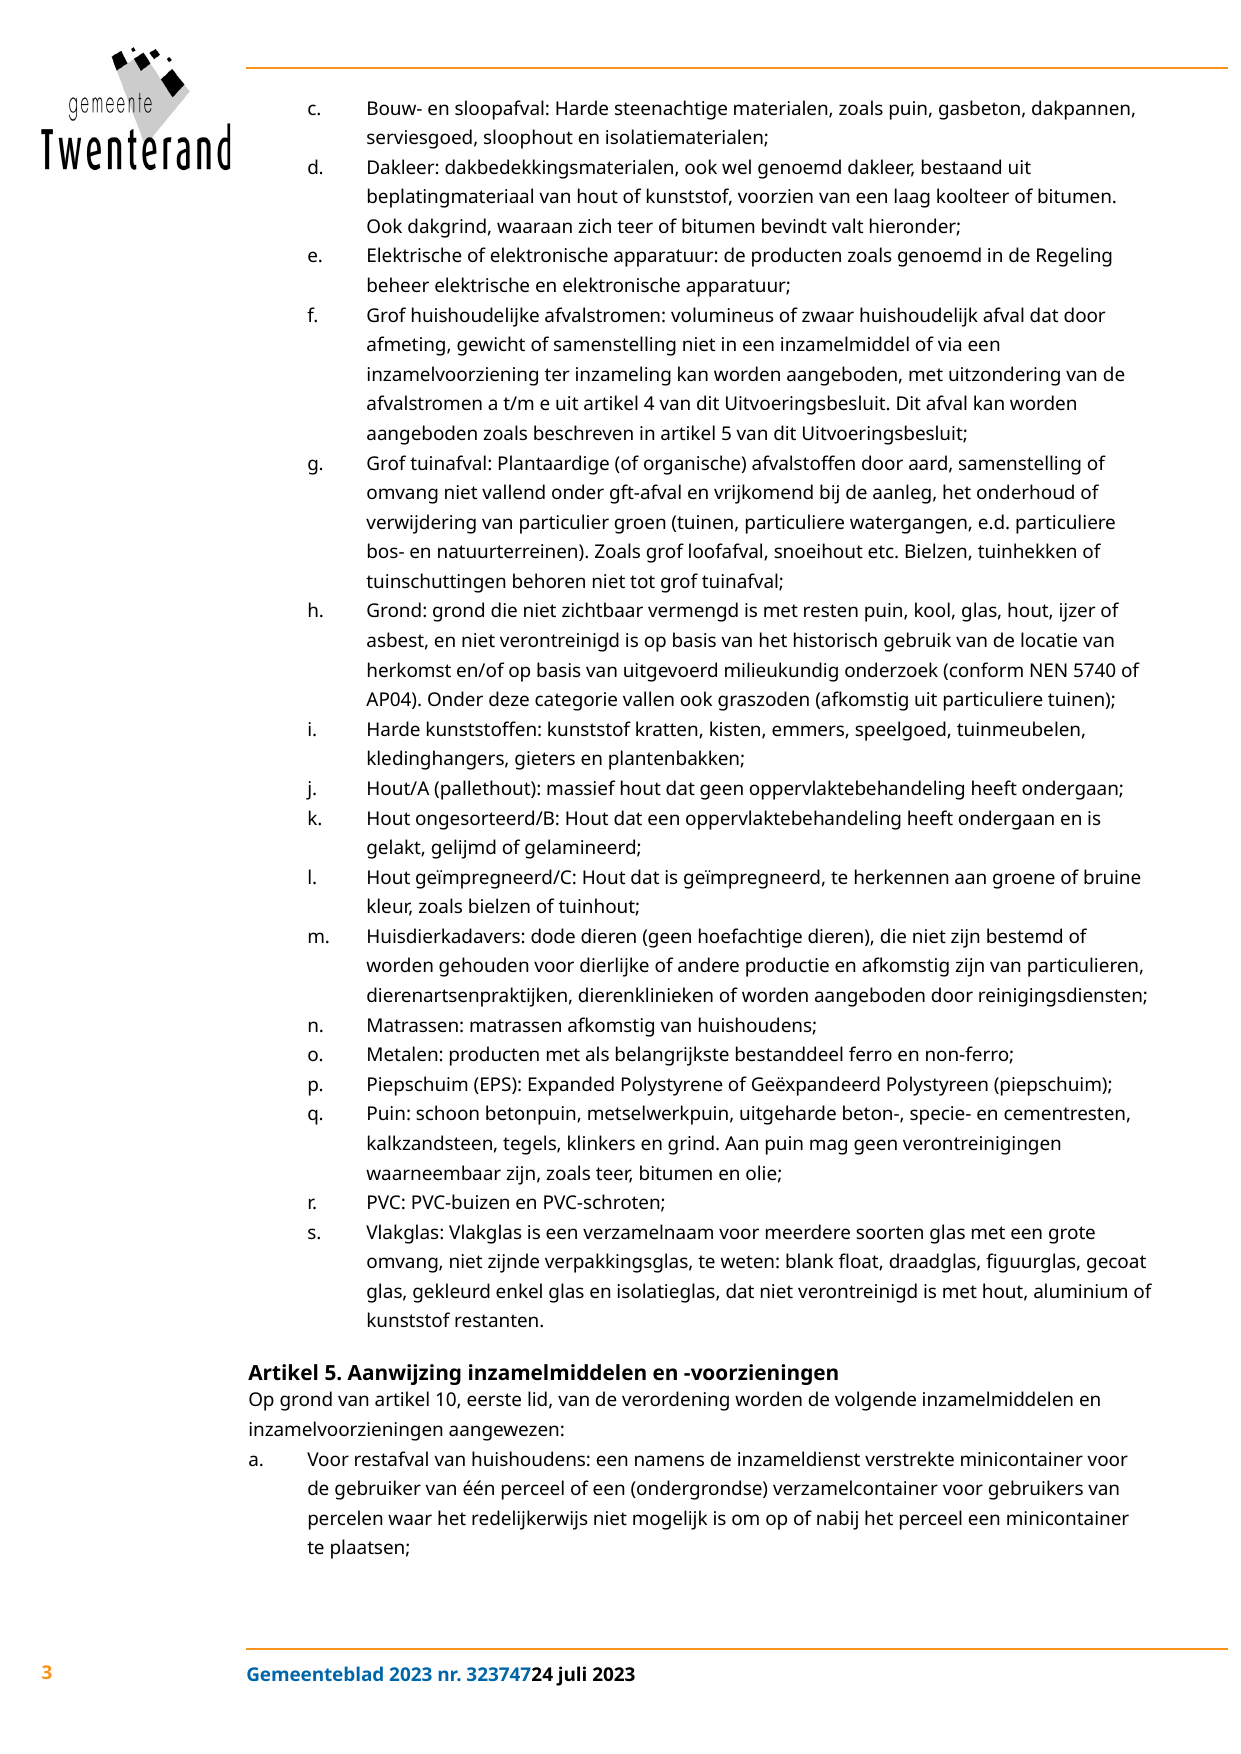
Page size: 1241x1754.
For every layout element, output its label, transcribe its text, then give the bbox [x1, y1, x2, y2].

picture [41, 47, 231, 172]
list Elektrische of elektronische apparatuur: de producten zoals genoemd in de Regeling beheer elektrische en elektronische apparatuur; [307, 243, 1152, 298]
list Dakleer: dakbedekkingsmaterialen, ook wel genoemd dakleer, bestaand uit beplatingmateriaal van hout of kunststof, voorzien van een laag koolteer of bitumen. Ook dakgrind, waaraan zich teer of bitumen bevindt valt hieronder; [307, 154, 1152, 239]
list Matrassen: matrassen afkomstig van huishoudens; [307, 1012, 1152, 1038]
list Metalen: producten met als belangrijkste bestanddeel ferro en non-ferro; [307, 1041, 1152, 1067]
list Voor restafval van huishoudens: een namens de inzameldienst verstrekte minicontainer voor de gebruiker van één perceel of een (ondergrondse) verzamelcontainer voor gebruikers van percelen waar het redelijkerwijs niet mogelijk is om op of nabij het perceel een minicontainer te plaatsen; [248, 1446, 1152, 1560]
text Op grond van artikel 10, eerste lid, van de verordening worden de volgende inzamelmiddelen en inzamelvoorzieningen aangewezen: [248, 1387, 1152, 1442]
list Puin: schoon betonpuin, metselwerkpuin, uitgeharde beton-, specie- en cementresten, kalkzandsteen, tegels, klinkers en grind. Aan puin mag geen verontreinigingen waarneembaar zijn, zoals teer, bitumen en olie; [307, 1101, 1152, 1186]
text Artikel 5. Aanwijzing inzamelmiddelen en -voorzieningen [248, 1358, 1152, 1387]
list Piepschuim (EPS): Expanded Polystyrene of Geëxpandeerd Polystyreen (piepschuim); [307, 1071, 1152, 1097]
list Grond: grond die niet zichtbaar vermengd is met resten puin, kool, glas, hout, ijzer of asbest, en niet verontreinigd is op basis van het historisch gebruik van de locatie van herkomst en/of op basis van uitgevoerd milieukundig onderzoek (conform NEN 5740 of AP04). Onder deze categorie vallen ook graszoden (afkomstig uit particuliere tuinen); [307, 598, 1152, 712]
list PVC: PVC-buizen en PVC-schroten; [307, 1189, 1152, 1215]
list Harde kunststoffen: kunststof kratten, kisten, emmers, speelgoed, tuinmeubelen, kledinghangers, gieters en plantenbakken; [307, 716, 1152, 771]
list Hout/A (pallethout): massief hout dat geen oppervlaktebehandeling heeft ondergaan; [307, 775, 1152, 801]
list Bouw- en sloopafval: Harde steenachtige materialen, zoals puin, gasbeton, dakpannen, serviesgoed, sloophout en isolatiematerialen; [307, 95, 1152, 150]
list Grof huishoudelijke afvalstromen: volumineus of zwaar huishoudelijk afval dat door afmeting, gewicht of samenstelling niet in een inzamelmiddel of via een inzamelvoorziening ter inzameling kan worden aangeboden, met uitzondering van de afvalstromen a t/m e uit artikel 4 van dit Uitvoeringsbesluit. Dit afval kan worden aangeboden zoals beschreven in artikel 5 van dit Uitvoeringsbesluit; [307, 302, 1152, 446]
list Hout ongesorteerd/B: Hout dat een oppervlaktebehandeling heeft ondergaan en is gelakt, gelijmd of gelamineerd; [307, 805, 1152, 860]
list Huisdierkadavers: dode dieren (geen hoefachtige dieren), die niet zijn bestemd of worden gehouden voor dierlijke of andere productie en afkomstig zijn van particulieren, dierenartsenpraktijken, dierenklinieken of worden aangeboden door reinigingsdiensten; [307, 923, 1152, 1008]
list Vlakglas: Vlakglas is een verzamelnaam voor meerdere soorten glas met een grote omvang, niet zijnde verpakkingsglas, te weten: blank float, draadglas, figuurglas, gecoat glas, gekleurd enkel glas en isolatieglas, dat niet verontreinigd is met hout, aluminium of kunststof restanten. [307, 1219, 1152, 1333]
list Hout geïmpregneerd/C: Hout dat is geïmpregneerd, te herkennen aan groene of bruine kleur, zoals bielzen of tuinhout; [307, 864, 1152, 919]
list Grof tuinafval: Plantaardige (of organische) afvalstoffen door aard, samenstelling of omvang niet vallend onder gft-afval en vrijkomend bij de aanleg, het onderhoud of verwijdering van particulier groen (tuinen, particuliere watergangen, e.d. particuliere bos- en natuurterreinen). Zoals grof loofafval, snoeihout etc. Bielzen, tuinhekken of tuinschuttingen behoren niet tot grof tuinafval; [307, 450, 1152, 594]
